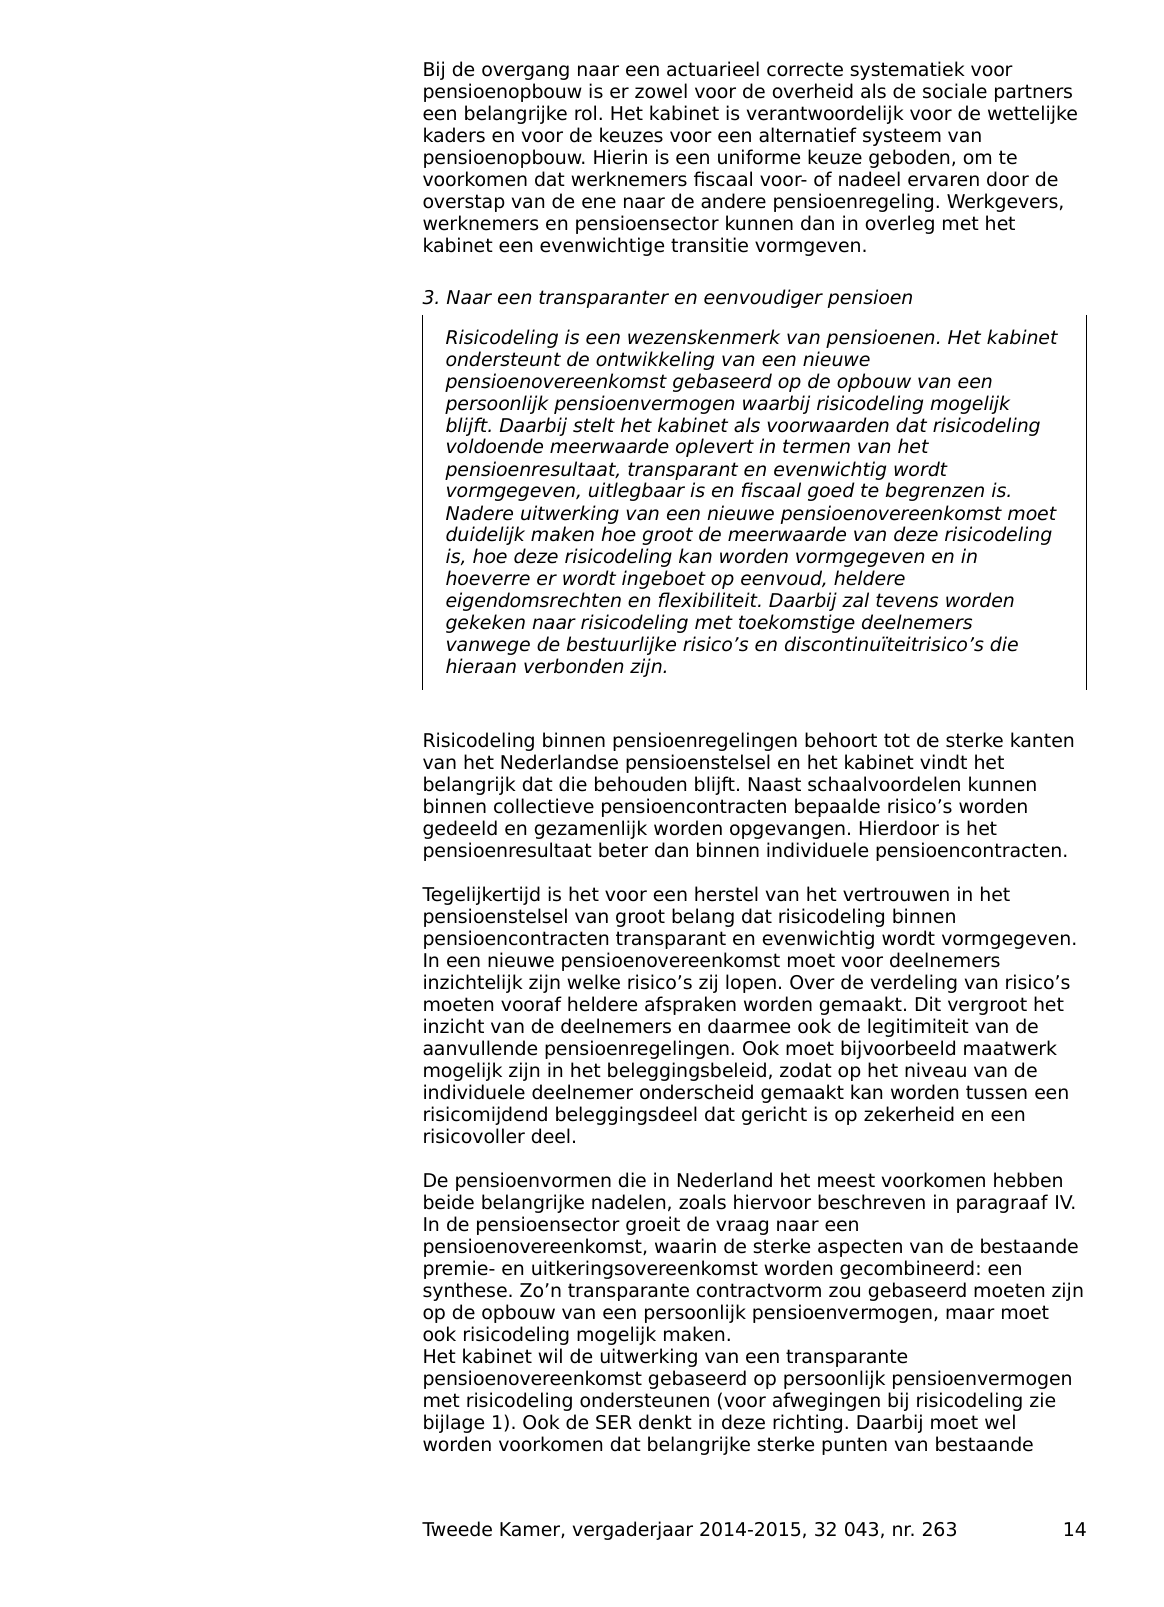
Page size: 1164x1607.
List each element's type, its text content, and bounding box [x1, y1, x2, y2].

text Bij de overgang naar een actuarieel correcte systematiek voor pensioenopbouw is er zowel voor de overheid als de sociale partners een belangrijke rol. Het kabinet is verantwoordelijk voor de wettelijke kaders en voor de keuzes voor een alternatief systeem van pensioenopbouw. Hierin is een uniforme keuze geboden, om te voorkomen dat werknemers fiscaal voor- of nadeel ervaren door de overstap van de ene naar de andere pensioenregeling. Werkgevers, werknemers en pensioensector kunnen dan in overleg met het kabinet een evenwichtige transitie vormgeven. [422, 59, 1087, 257]
text De pensioenvormen die in Nederland het meest voorkomen hebben beide belangrijke nadelen, zoals hiervoor beschreven in paragraaf IV. In de pensioensector groeit de vraag naar een pensioenovereenkomst, waarin de sterke aspecten van de bestaande premie- en uitkeringsovereenkomst worden gecombineerd: een synthese. Zo’n transparante contractvorm zou gebaseerd moeten zijn op de opbouw van een persoonlijk pensioenvermogen, maar moet ook risicodeling mogelijk maken. [422, 1170, 1087, 1346]
text Tegelijkertijd is het voor een herstel van het vertrouwen in het pensioenstelsel van groot belang dat risicodeling binnen pensioencontracten transparant en evenwichtig wordt vormgegeven. In een nieuwe pensioenovereenkomst moet voor deelnemers inzichtelijk zijn welke risico’s zij lopen. Over de verdeling van risico’s moeten vooraf heldere afspraken worden gemaakt. Dit vergroot het inzicht van de deelnemers en daarmee ook de legitimiteit van de aanvullende pensioenregelingen. Ook moet bijvoorbeeld maatwerk mogelijk zijn in het beleggingsbeleid, zodat op het niveau van de individuele deelnemer onderscheid gemaakt kan worden tussen een risicomijdend beleggingsdeel dat gericht is op zekerheid en een risicovoller deel. [422, 884, 1087, 1148]
subtitle 3. Naar een transparanter en eenvoudiger pensioen [422, 287, 1087, 309]
text Risicodeling binnen pensioenregelingen behoort tot de sterke kanten van het Nederlandse pensioenstelsel en het kabinet vindt het belangrijk dat die behouden blijft. Naast schaalvoordelen kunnen binnen collectieve pensioencontracten bepaalde risico’s worden gedeeld en gezamenlijk worden opgevangen. Hierdoor is het pensioenresultaat beter dan binnen individuele pensioencontracten. [422, 730, 1087, 862]
text Het kabinet wil de uitwerking van een transparante pensioenovereenkomst gebaseerd op persoonlijk pensioenvermogen met risicodeling ondersteunen (voor afwegingen bij risicodeling zie bijlage 1). Ook de SER denkt in deze richting. Daarbij moet wel worden voorkomen dat belangrijke sterke punten van bestaande [422, 1346, 1087, 1456]
table_header Risicodeling is een wezenskenmerk van pensioenen. Het kabinet ondersteunt de ontwikkeling van een nieuwe pensioenovereenkomst gebaseerd op de opbouw van een persoonlijk pensioenvermogen waarbij risicodeling mogelijk blijft. Daarbij stelt het kabinet als voorwaarden dat risicodeling voldoende meerwaarde oplevert in termen van het pensioenresultaat, transparant en evenwichtig wordt vormgegeven, uitlegbaar is en fiscaal goed te begrenzen is. Nadere uitwerking van een nieuwe pensioenovereenkomst moet duidelijk maken hoe groot de meerwaarde van deze risicodeling is, hoe deze risicodeling kan worden vormgegeven en in hoeverre er wordt ingeboet op eenvoud, heldere eigendomsrechten en flexibiliteit. Daarbij zal tevens worden gekeken naar risicodeling met toekomstige deelnemers vanwege de bestuurlijke risico’s en discontinuïteitrisico’s die hieraan verbonden zijn. [423, 315, 1086, 690]
